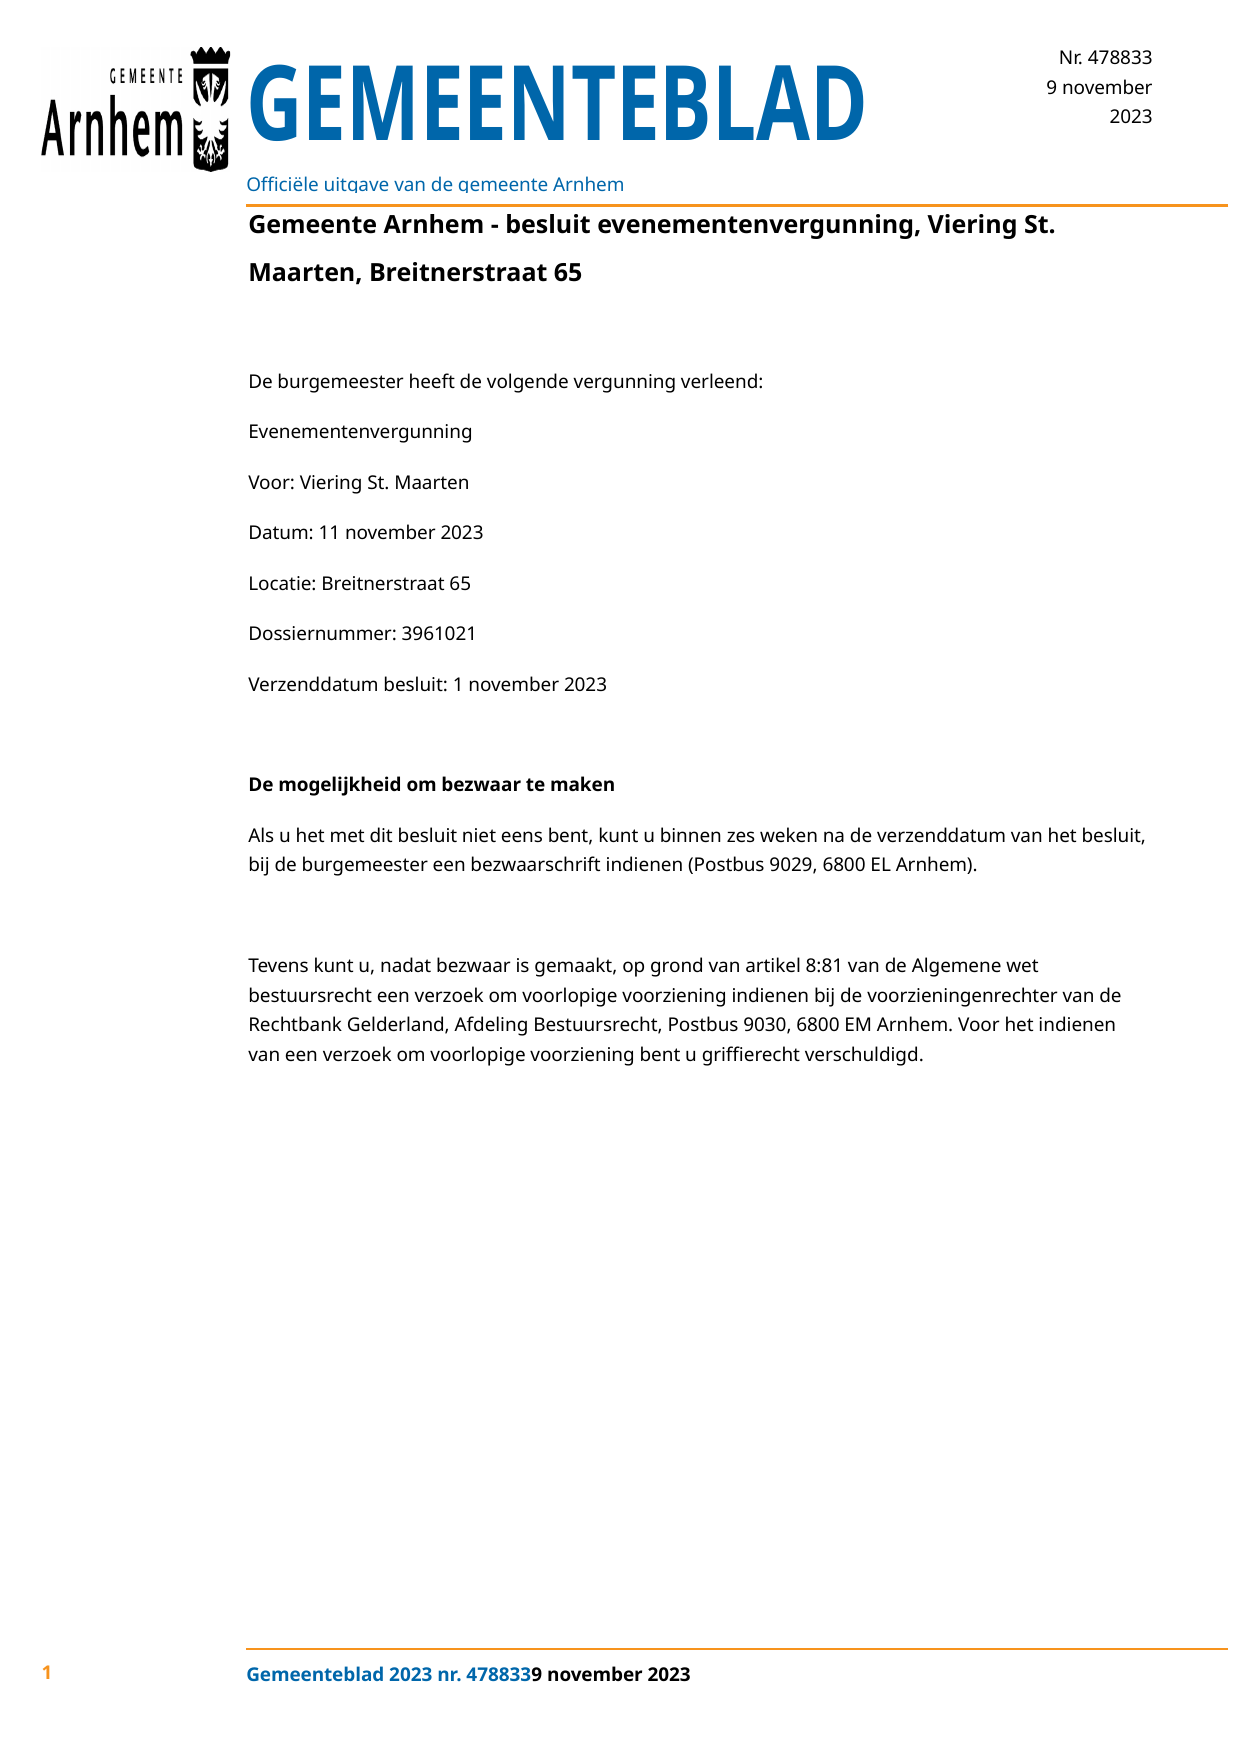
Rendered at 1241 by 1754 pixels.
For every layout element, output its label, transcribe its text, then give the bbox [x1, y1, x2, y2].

text Verzenddatum besluit: 1 november 2023 [248, 671, 1152, 697]
picture [41, 47, 231, 172]
text Voor: Viering St. Maarten [248, 469, 1152, 495]
text Gemeente Arnhem - besluit evenementenvergunning, Viering St. Maarten, Breitnerstraat 65 [248, 207, 1152, 288]
text Tevens kunt u, nadat bezwaar is gemaakt, op grond van artikel 8:81 van de Algemene wet bestuursrecht een verzoek om voorlopige voorziening indienen bij de voorzieningenrechter van de Rechtbank Gelderland, Afdeling Bestuursrecht, Postbus 9030, 6800 EM Arnhem. Voor het indienen van een verzoek om voorlopige voorziening bent u griffierecht verschuldigd. [248, 952, 1152, 1067]
text De burgemeester heeft de volgende vergunning verleend: [248, 368, 1152, 394]
text Locatie: Breitnerstraat 65 [248, 570, 1152, 596]
text Evenementenvergunning [248, 419, 1152, 444]
text De mogelijkheid om bezwaar te maken [248, 772, 1152, 797]
text Als u het met dit besluit niet eens bent, kunt u binnen zes weken na de verzenddatum van het besluit, bij de burgemeester een bezwaarschrift indienen (Postbus 9029, 6800 EL Arnhem). [248, 822, 1152, 877]
text Dossiernummer: 3961021 [248, 620, 1152, 646]
text Datum: 11 november 2023 [248, 519, 1152, 545]
